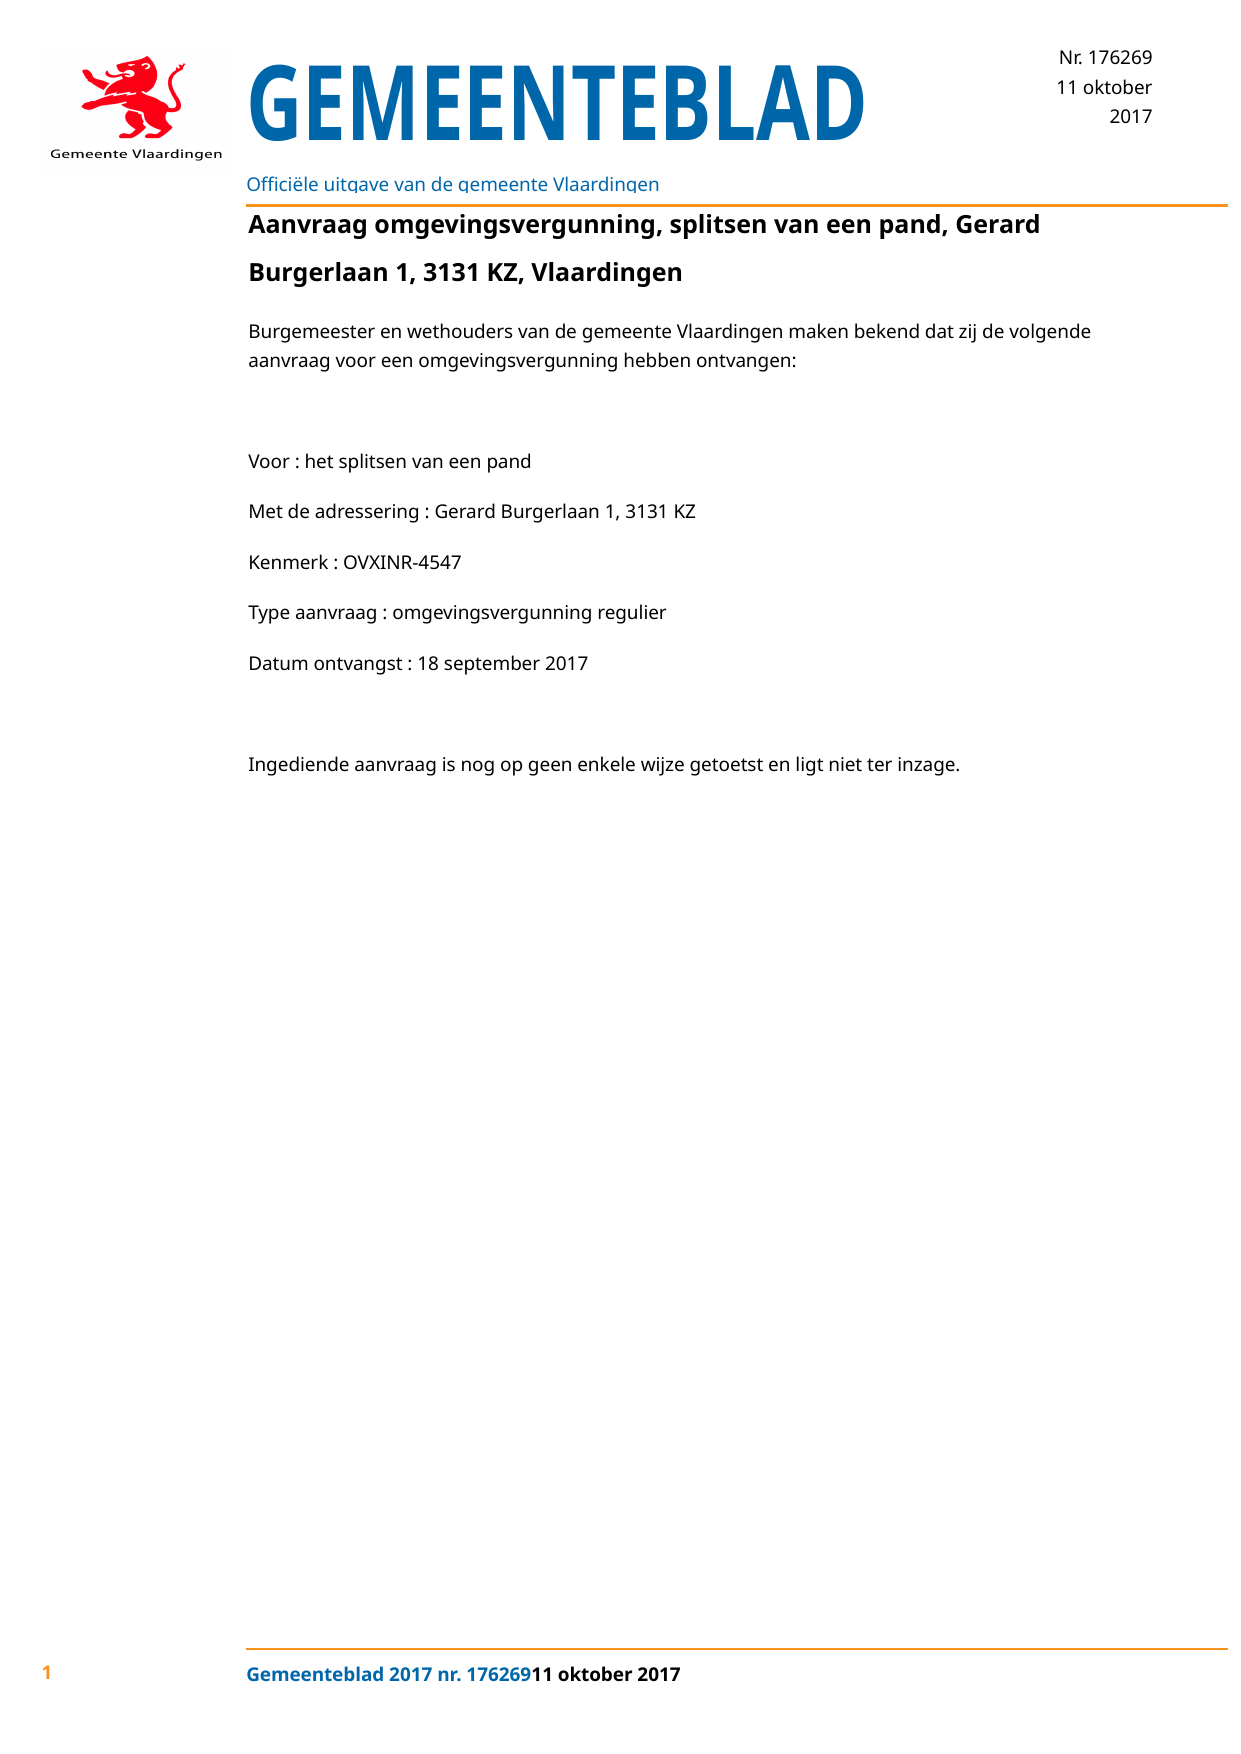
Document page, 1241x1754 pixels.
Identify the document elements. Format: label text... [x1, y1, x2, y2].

text Type aanvraag : omgevingsvergunning regulier [248, 599, 1152, 625]
text Datum ontvangst : 18 september 2017 [248, 650, 1152, 676]
text Burgemeester en wethouders van de gemeente Vlaardingen maken bekend dat zij de volgende aanvraag voor een omgevingsvergunning hebben ontvangen: [248, 318, 1152, 373]
text Voor : het splitsen van een pand [248, 448, 1152, 474]
text Ingediende aanvraag is nog op geen enkele wijze getoetst en ligt niet ter inzage. [248, 751, 1152, 777]
picture [41, 47, 231, 172]
text Kenmerk : OVXINR-4547 [248, 549, 1152, 575]
text Met de adressering : Gerard Burgerlaan 1, 3131 KZ [248, 499, 1152, 524]
text Aanvraag omgevingsvergunning, splitsen van een pand, Gerard Burgerlaan 1, 3131 KZ, Vlaardingen [248, 207, 1152, 288]
